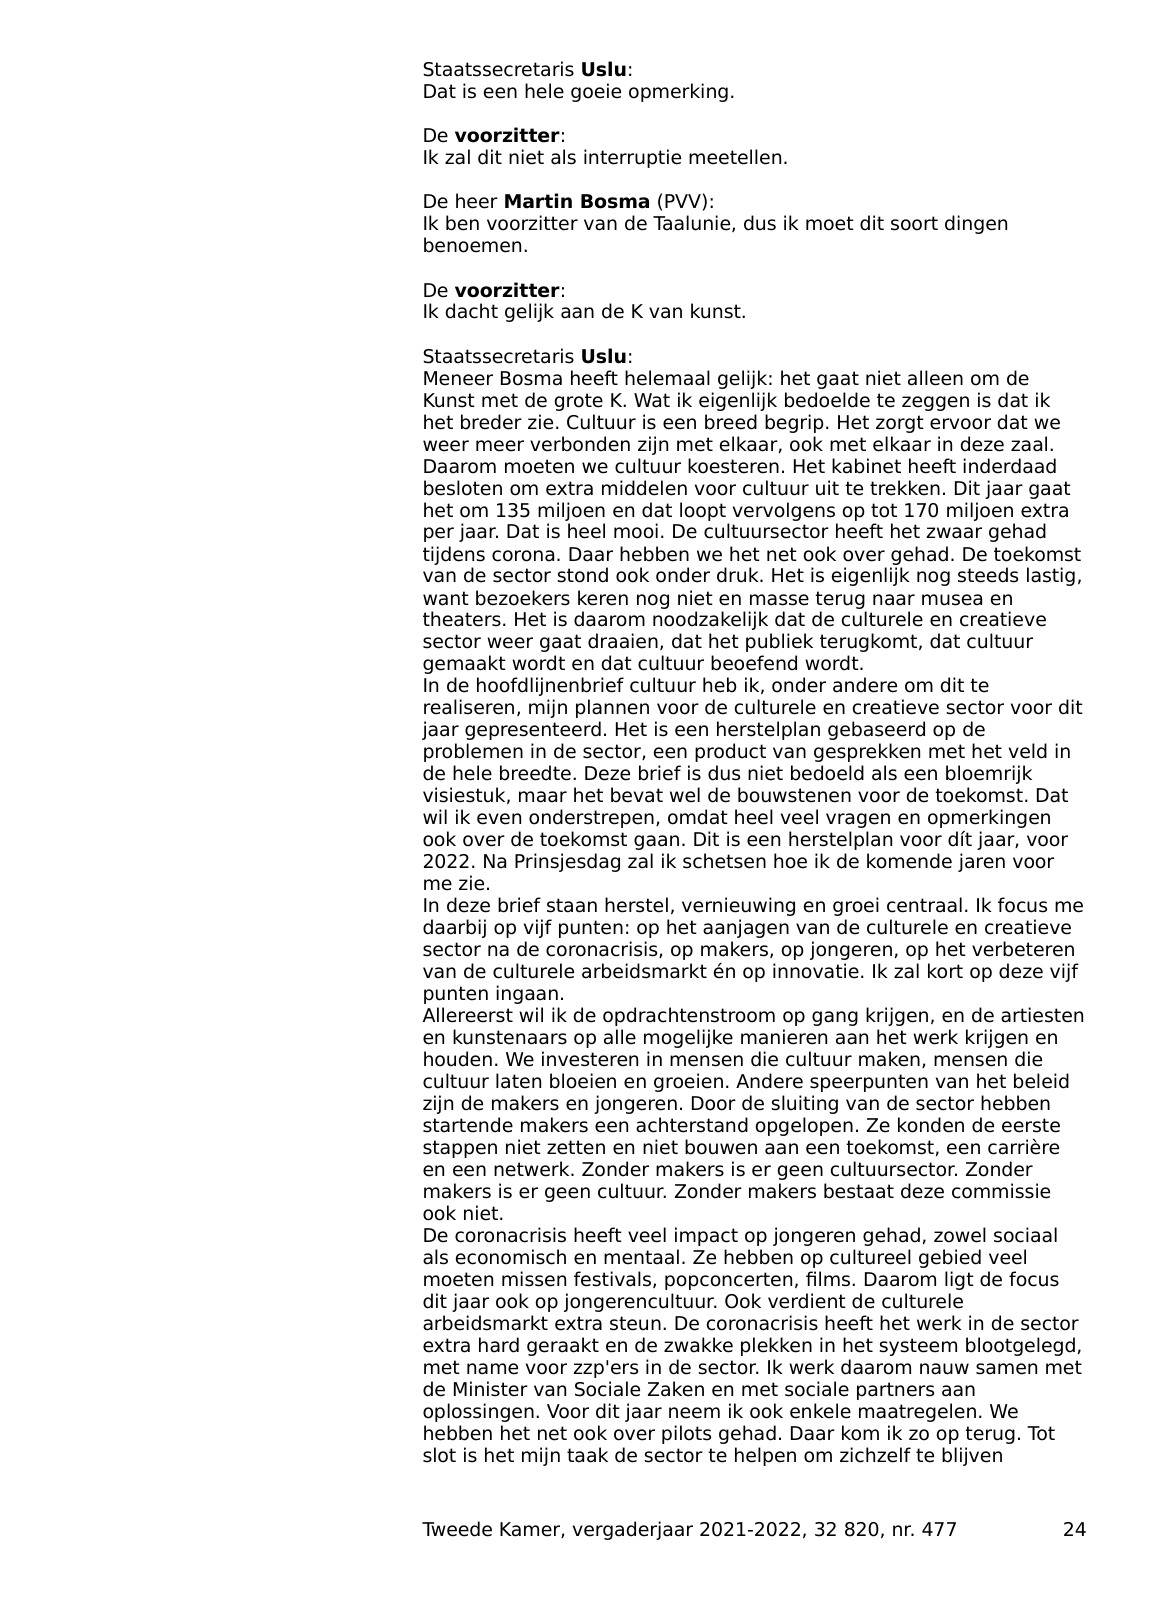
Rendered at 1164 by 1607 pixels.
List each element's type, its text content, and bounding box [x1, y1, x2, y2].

text In deze brief staan herstel, vernieuwing en groei centraal. Ik focus me daarbij op vijf punten: op het aanjagen van de culturele en creatieve sector na de coronacrisis, op makers, op jongeren, op het verbeteren van de culturele arbeidsmarkt én op innovatie. Ik zal kort op deze vijf punten ingaan. [422, 895, 1087, 1005]
text De voorzitter: [422, 279, 1087, 301]
text De coronacrisis heeft veel impact op jongeren gehad, zowel sociaal als economisch en mentaal. Ze hebben op cultureel gebied veel moeten missen festivals, popconcerten, films. Daarom ligt de focus dit jaar ook op jongerencultuur. Ook verdient de culturele arbeidsmarkt extra steun. De coronacrisis heeft het werk in de sector extra hard geraakt en de zwakke plekken in het systeem blootgelegd, met name voor zzp'ers in de sector. Ik werk daarom nauw samen met de Minister van Sociale Zaken en met sociale partners aan oplossingen. Voor dit jaar neem ik ook enkele maatregelen. We hebben het net ook over pilots gehad. Daar kom ik zo op terug. Tot slot is het mijn taak de sector te helpen om zichzelf te blijven [422, 1225, 1087, 1467]
text Staatssecretaris Uslu: [422, 59, 1087, 81]
text Staatssecretaris Uslu: [422, 346, 1087, 368]
text Ik zal dit niet als interruptie meetellen. [422, 147, 1087, 169]
text De heer Martin Bosma (PVV): [422, 191, 1087, 213]
text Ik dacht gelijk aan de K van kunst. [422, 301, 1087, 323]
text Allereerst wil ik de opdrachtenstroom op gang krijgen, en de artiesten en kunstenaars op alle mogelijke manieren aan het werk krijgen en houden. We investeren in mensen die cultuur maken, mensen die cultuur laten bloeien en groeien. Andere speerpunten van het beleid zijn de makers en jongeren. Door de sluiting van de sector hebben startende makers een achterstand opgelopen. Ze konden de eerste stappen niet zetten en niet bouwen aan een toekomst, een carrière en een netwerk. Zonder makers is er geen cultuursector. Zonder makers is er geen cultuur. Zonder makers bestaat deze commissie ook niet. [422, 1005, 1087, 1225]
text Meneer Bosma heeft helemaal gelijk: het gaat niet alleen om de Kunst met de grote K. Wat ik eigenlijk bedoelde te zeggen is dat ik het breder zie. Cultuur is een breed begrip. Het zorgt ervoor dat we weer meer verbonden zijn met elkaar, ook met elkaar in deze zaal. Daarom moeten we cultuur koesteren. Het kabinet heeft inderdaad besloten om extra middelen voor cultuur uit te trekken. Dit jaar gaat het om 135 miljoen en dat loopt vervolgens op tot 170 miljoen extra per jaar. Dat is heel mooi. De cultuursector heeft het zwaar gehad tijdens corona. Daar hebben we het net ook over gehad. De toekomst van de sector stond ook onder druk. Het is eigenlijk nog steeds lastig, want bezoekers keren nog niet en masse terug naar musea en theaters. Het is daarom noodzakelijk dat de culturele en creatieve sector weer gaat draaien, dat het publiek terugkomt, dat cultuur gemaakt wordt en dat cultuur beoefend wordt. [422, 368, 1087, 675]
text In de hoofdlijnenbrief cultuur heb ik, onder andere om dit te realiseren, mijn plannen voor de culturele en creatieve sector voor dit jaar gepresenteerd. Het is een herstelplan gebaseerd op de problemen in de sector, een product van gesprekken met het veld in de hele breedte. Deze brief is dus niet bedoeld als een bloemrijk visiestuk, maar het bevat wel de bouwstenen voor de toekomst. Dat wil ik even onderstrepen, omdat heel veel vragen en opmerkingen ook over de toekomst gaan. Dit is een herstelplan voor dít jaar, voor 2022. Na Prinsjesdag zal ik schetsen hoe ik de komende jaren voor me zie. [422, 675, 1087, 895]
text Ik ben voorzitter van de Taalunie, dus ik moet dit soort dingen benoemen. [422, 213, 1087, 257]
text Dat is een hele goeie opmerking. [422, 81, 1087, 103]
text De voorzitter: [422, 125, 1087, 147]
